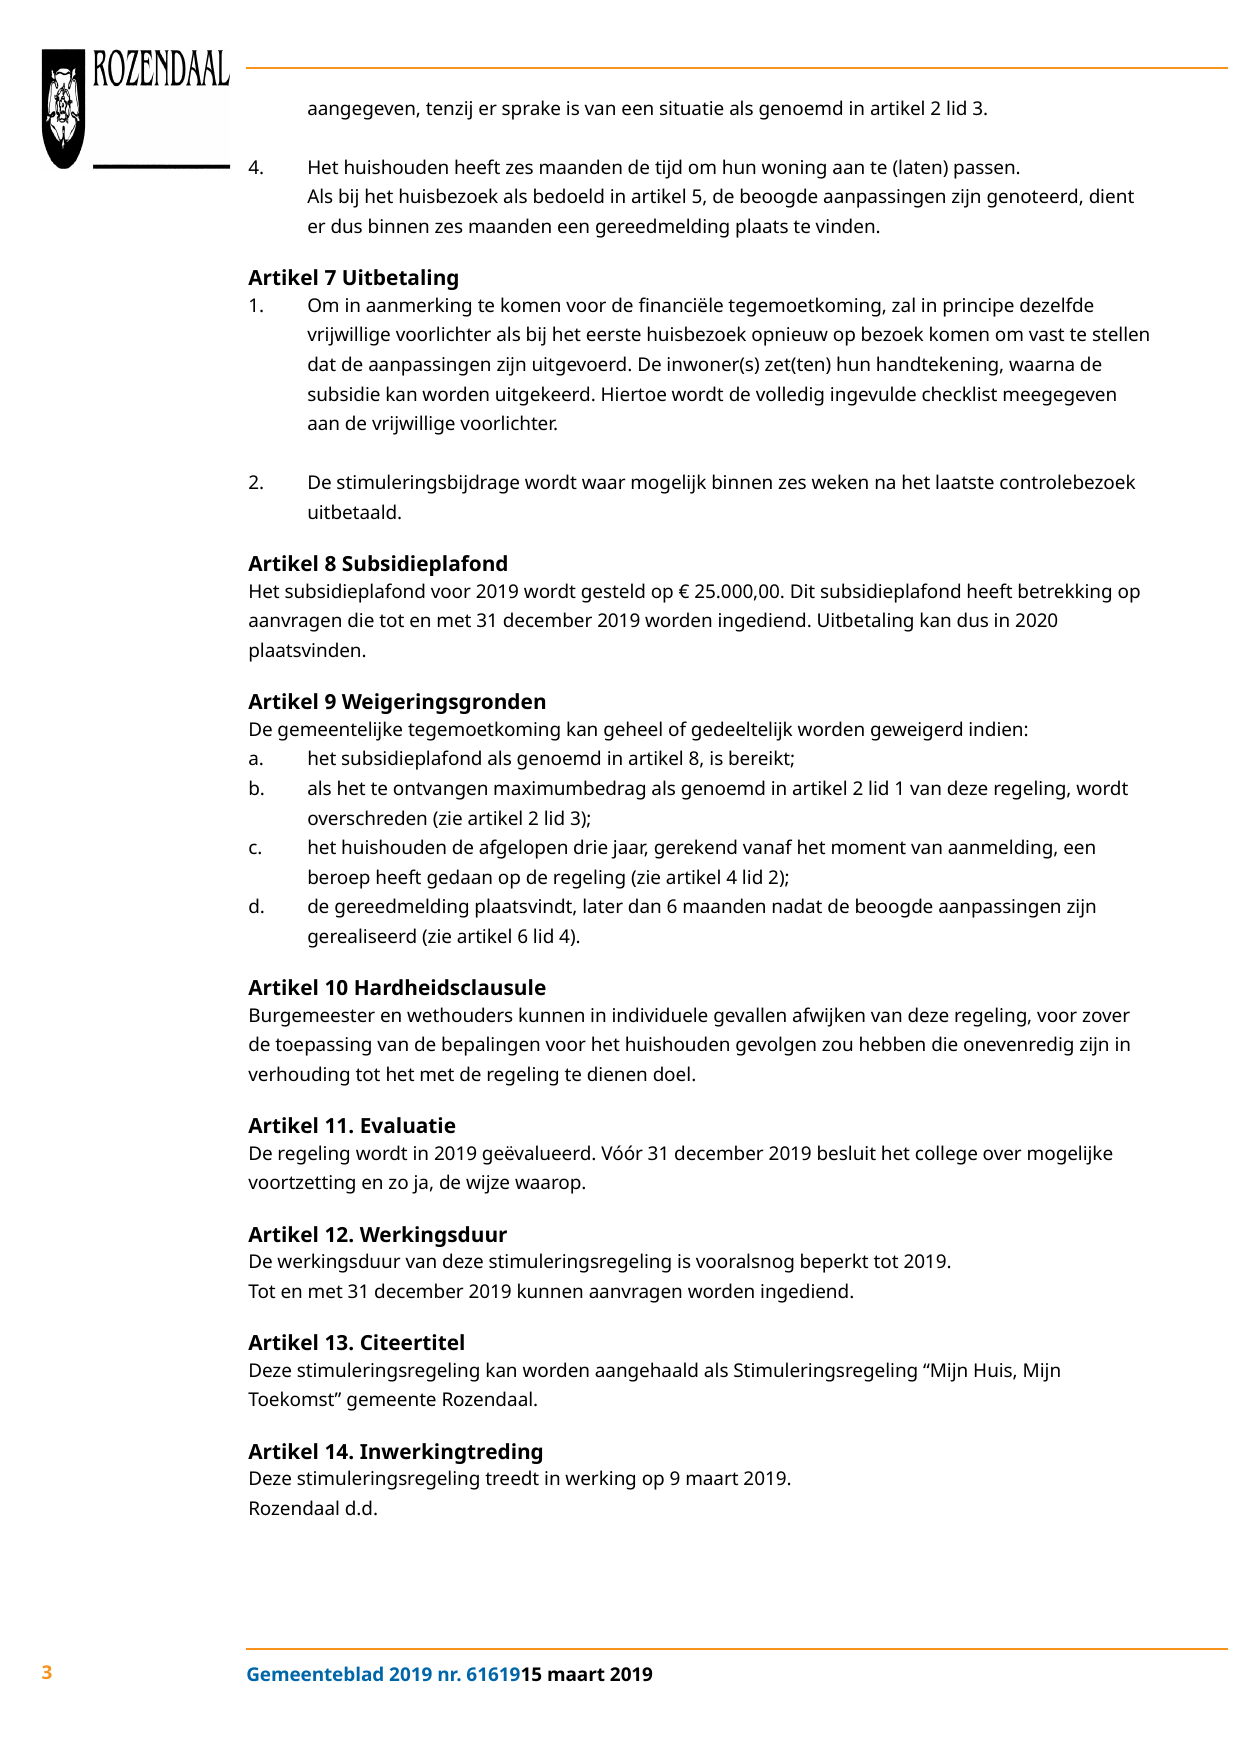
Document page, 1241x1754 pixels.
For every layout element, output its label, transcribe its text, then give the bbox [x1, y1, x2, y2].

text Artikel 8 Subsidieplafond [248, 549, 1152, 578]
list Om in aanmerking te komen voor de financiële tegemoetkoming, zal in principe dezelfde vrijwillige voorlichter als bij het eerste huisbezoek opnieuw op bezoek komen om vast te stellen dat de aanpassingen zijn uitgevoerd. De inwoner(s) zet(ten) hun handtekening, waarna de subsidie kan worden uitgekeerd. Hiertoe wordt de volledig ingevulde checklist meegegeven aan de vrijwillige voorlichter. [248, 292, 1152, 436]
text Het subsidieplafond voor 2019 wordt gesteld op € 25.000,00. Dit subsidieplafond heeft betrekking op aanvragen die tot en met 31 december 2019 worden ingediend. Uitbetaling kan dus in 2020 plaatsvinden. [248, 578, 1152, 663]
text Deze stimuleringsregeling treedt in werking op 9 maart 2019. [248, 1465, 1152, 1491]
text Burgemeester en wethouders kunnen in individuele gevallen afwijken van deze regeling, voor zover de toepassing van de bepalingen voor het huishouden gevolgen zou hebben die onevenredig zijn in verhouding tot het met de regeling te dienen doel. [248, 1002, 1152, 1087]
text Deze stimuleringsregeling kan worden aangehaald als Stimuleringsregeling “Mijn Huis, Mijn Toekomst” gemeente Rozendaal. [248, 1357, 1152, 1412]
text Artikel 11. Evaluatie [248, 1111, 1152, 1140]
text De werkingsduur van deze stimuleringsregeling is vooralsnog beperkt tot 2019. [248, 1248, 1152, 1274]
text Artikel 14. Inwerkingtreding [248, 1437, 1152, 1465]
text Artikel 9 Weigeringsgronden [248, 687, 1152, 716]
text De gemeentelijke tegemoetkoming kan geheel of gedeeltelijk worden geweigerd indien: [248, 716, 1152, 742]
list Als bij het huisbezoek als bedoeld in artikel 5, de beoogde aanpassingen zijn genoteerd, dient er dus binnen zes maanden een gereedmelding plaats te vinden. [248, 183, 1152, 239]
text Artikel 12. Werkingsduur [248, 1220, 1152, 1248]
list als het te ontvangen maximumbedrag als genoemd in artikel 2 lid 1 van deze regeling, wordt overschreden (zie artikel 2 lid 3); [248, 775, 1152, 830]
list het huishouden de afgelopen drie jaar, gerekend vanaf het moment van aanmelding, een beroep heeft gedaan op de regeling (zie artikel 4 lid 2); [248, 834, 1152, 889]
text Tot en met 31 december 2019 kunnen aanvragen worden ingediend. [248, 1278, 1152, 1304]
list het subsidieplafond als genoemd in artikel 8, is bereikt; [248, 746, 1152, 771]
text Artikel 13. Citeertitel [248, 1328, 1152, 1357]
text Artikel 10 Hardheidsclausule [248, 973, 1152, 1002]
list de gereedmelding plaatsvindt, later dan 6 maanden nadat de beoogde aanpassingen zijn gerealiseerd (zie artikel 6 lid 4). [248, 893, 1152, 949]
text Rozendaal d.d. [248, 1495, 1152, 1521]
list Het huishouden heeft zes maanden de tijd om hun woning aan te (laten) passen. [248, 154, 1152, 180]
text Artikel 7 Uitbetaling [248, 263, 1152, 292]
text De regeling wordt in 2019 geëvalueerd. Vóór 31 december 2019 besluit het college over mogelijke voortzetting en zo ja, de wijze waarop. [248, 1140, 1152, 1195]
list De stimuleringsbijdrage wordt waar mogelijk binnen zes weken na het laatste controlebezoek uitbetaald. [248, 469, 1152, 525]
picture [41, 47, 231, 172]
list aangegeven, tenzij er sprake is van een situatie als genoemd in artikel 2 lid 3. [248, 95, 1152, 121]
